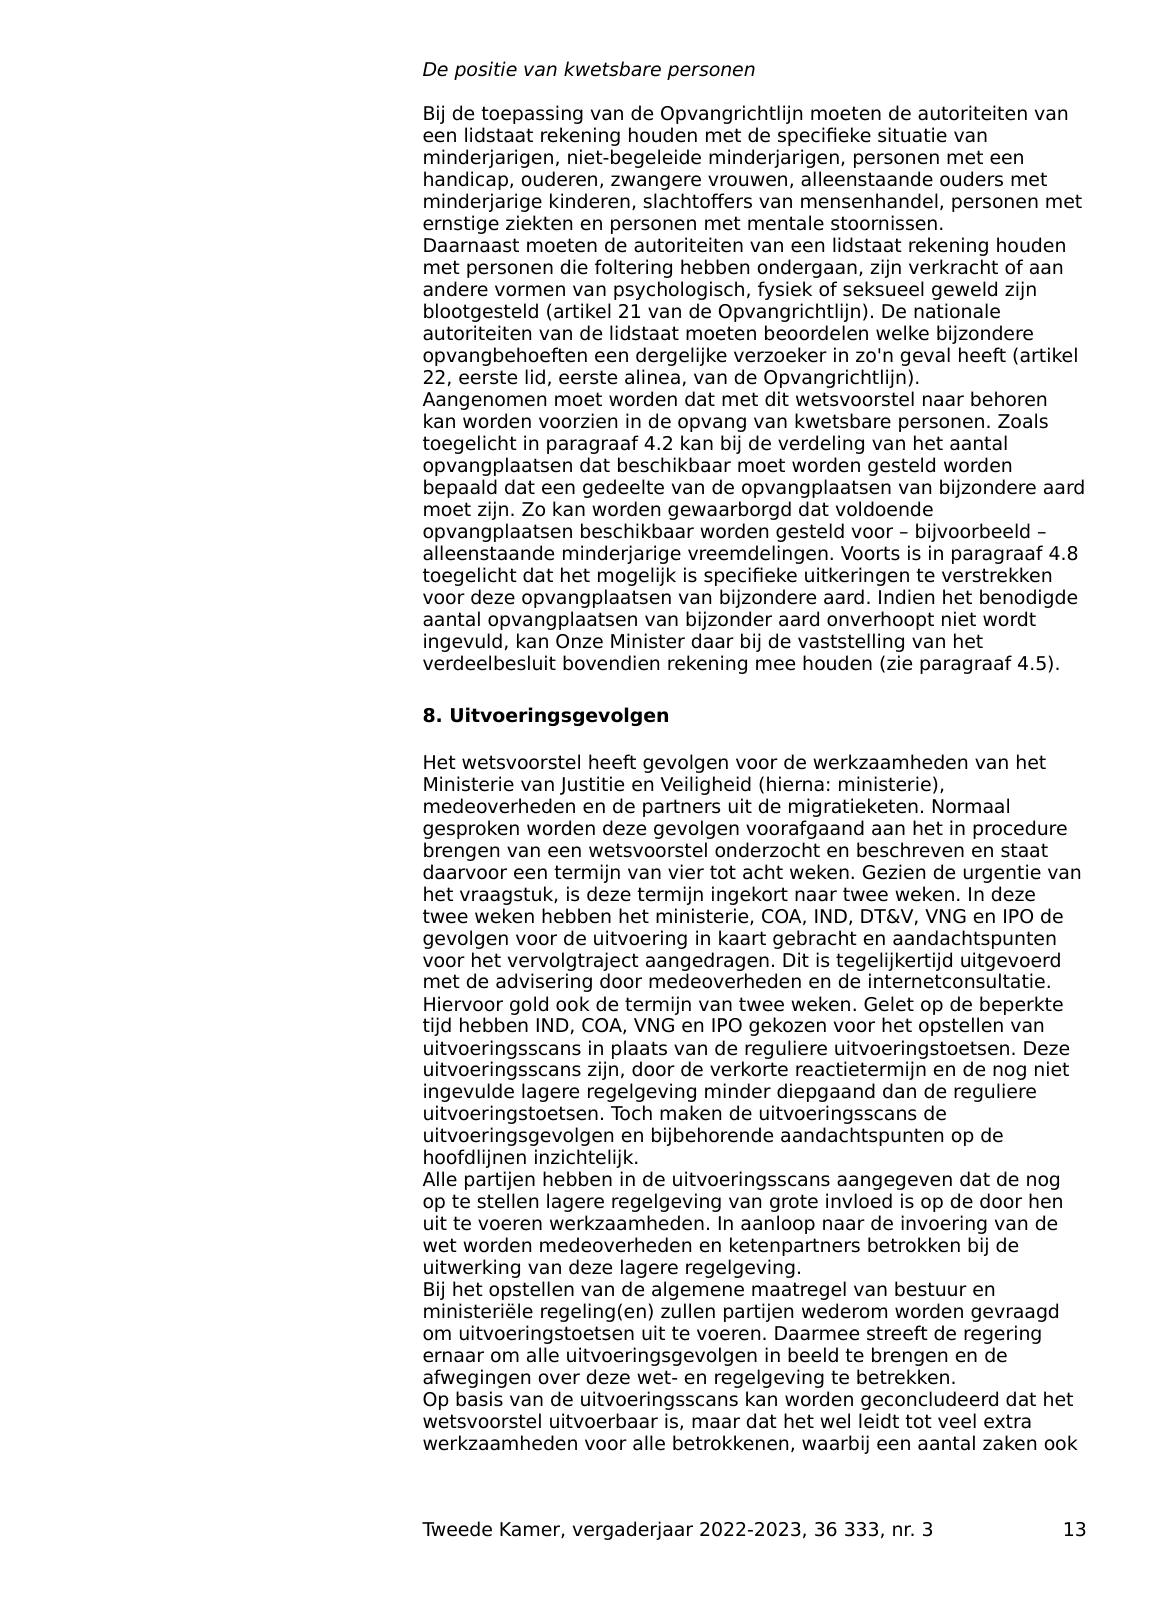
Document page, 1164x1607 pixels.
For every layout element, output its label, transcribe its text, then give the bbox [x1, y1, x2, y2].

text Bij het opstellen van de algemene maatregel van bestuur en ministeriële regeling(en) zullen partijen wederom worden gevraagd om uitvoeringstoetsen uit te voeren. Daarmee streeft de regering ernaar om alle uitvoeringsgevolgen in beeld te brengen en de afwegingen over deze wet- en regelgeving te betrekken. [422, 1279, 1087, 1389]
text Op basis van de uitvoeringsscans kan worden geconcludeerd dat het wetsvoorstel uitvoerbaar is, maar dat het wel leidt tot veel extra werkzaamheden voor alle betrokkenen, waarbij een aantal zaken ook [422, 1389, 1087, 1455]
subtitle 8. Uitvoeringsgevolgen [422, 705, 1087, 727]
text Alle partijen hebben in de uitvoeringsscans aangegeven dat de nog op te stellen lagere regelgeving van grote invloed is op de door hen uit te voeren werkzaamheden. In aanloop naar de invoering van de wet worden medeoverheden en ketenpartners betrokken bij de uitwerking van deze lagere regelgeving. [422, 1169, 1087, 1279]
text Daarnaast moeten de autoriteiten van een lidstaat rekening houden met personen die foltering hebben ondergaan, zijn verkracht of aan andere vormen van psychologisch, fysiek of seksueel geweld zijn blootgesteld (artikel 21 van de Opvangrichtlijn). De nationale autoriteiten van de lidstaat moeten beoordelen welke bijzondere opvangbehoeften een dergelijke verzoeker in zo'n geval heeft (artikel 22, eerste lid, eerste alinea, van de Opvangrichtlijn). [422, 235, 1087, 389]
text Bij de toepassing van de Opvangrichtlijn moeten de autoriteiten van een lidstaat rekening houden met de specifieke situatie van minderjarigen, niet-begeleide minderjarigen, personen met een handicap, ouderen, zwangere vrouwen, alleenstaande ouders met minderjarige kinderen, slachtoffers van mensenhandel, personen met ernstige ziekten en personen met mentale stoornissen. [422, 103, 1087, 235]
text Aangenomen moet worden dat met dit wetsvoorstel naar behoren kan worden voorzien in de opvang van kwetsbare personen. Zoals toegelicht in paragraaf 4.2 kan bij de verdeling van het aantal opvangplaatsen dat beschikbaar moet worden gesteld worden bepaald dat een gedeelte van de opvangplaatsen van bijzondere aard moet zijn. Zo kan worden gewaarborgd dat voldoende opvangplaatsen beschikbaar worden gesteld voor – bijvoorbeeld – alleenstaande minderjarige vreemdelingen. Voorts is in paragraaf 4.8 toegelicht dat het mogelijk is specifieke uitkeringen te verstrekken voor deze opvangplaatsen van bijzondere aard. Indien het benodigde aantal opvangplaatsen van bijzonder aard onverhoopt niet wordt ingevuld, kan Onze Minister daar bij de vaststelling van het verdeelbesluit bovendien rekening mee houden (zie paragraaf 4.5). [422, 389, 1087, 675]
text Het wetsvoorstel heeft gevolgen voor de werkzaamheden van het Ministerie van Justitie en Veiligheid (hierna: ministerie), medeoverheden en de partners uit de migratieketen. Normaal gesproken worden deze gevolgen voorafgaand aan het in procedure brengen van een wetsvoorstel onderzocht en beschreven en staat daarvoor een termijn van vier tot acht weken. Gezien de urgentie van het vraagstuk, is deze termijn ingekort naar twee weken. In deze twee weken hebben het ministerie, COA, IND, DT&V, VNG en IPO de gevolgen voor de uitvoering in kaart gebracht en aandachtspunten voor het vervolgtraject aangedragen. Dit is tegelijkertijd uitgevoerd met de advisering door medeoverheden en de internetconsultatie. Hiervoor gold ook de termijn van twee weken. Gelet op de beperkte tijd hebben IND, COA, VNG en IPO gekozen voor het opstellen van uitvoeringsscans in plaats van de reguliere uitvoeringstoetsen. Deze uitvoeringsscans zijn, door de verkorte reactietermijn en de nog niet ingevulde lagere regelgeving minder diepgaand dan de reguliere uitvoeringstoetsen. Toch maken de uitvoeringsscans de uitvoeringsgevolgen en bijbehorende aandachtspunten op de hoofdlijnen inzichtelijk. [422, 752, 1087, 1169]
subtitle De positie van kwetsbare personen [422, 59, 1087, 81]
